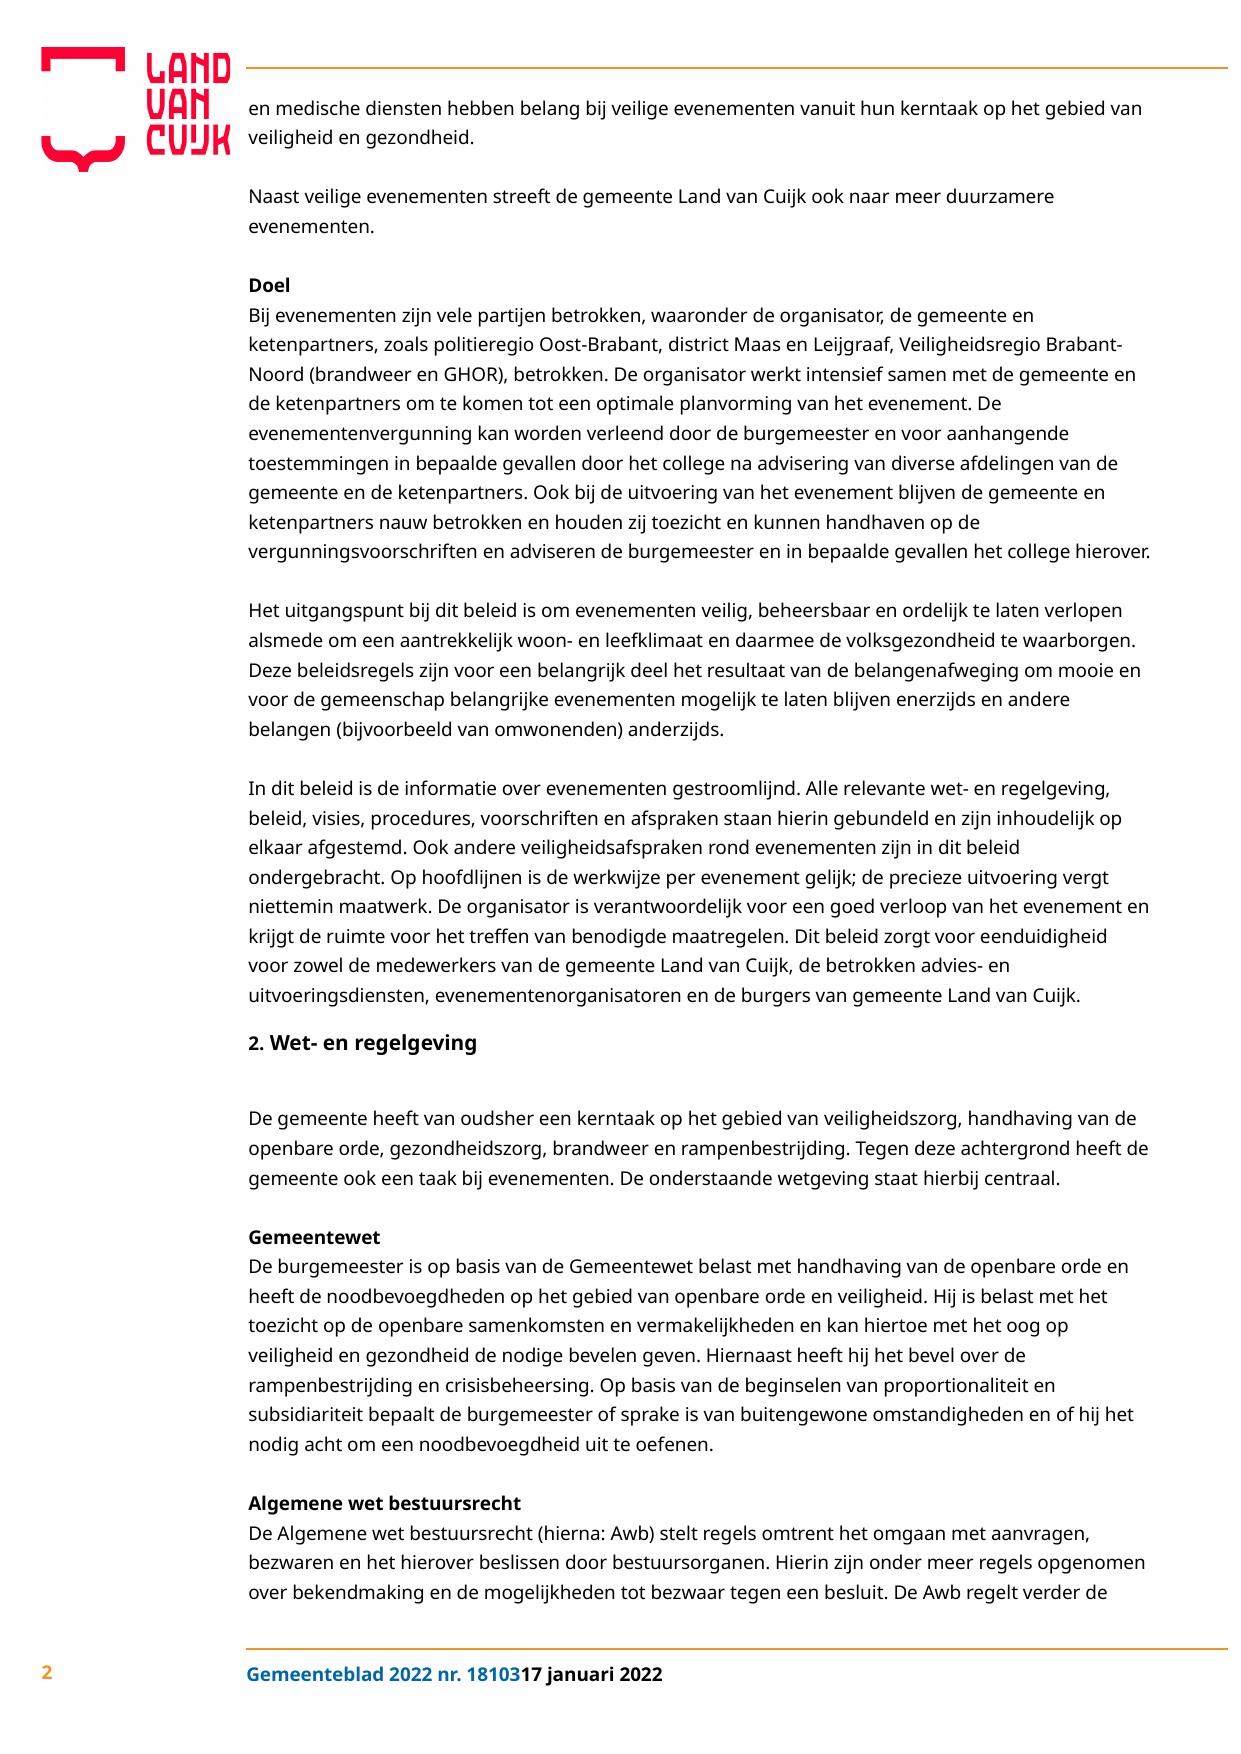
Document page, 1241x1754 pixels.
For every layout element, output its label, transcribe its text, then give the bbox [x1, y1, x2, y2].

text Algemene wet bestuursrecht [248, 1490, 1152, 1516]
text Naast veilige evenementen streeft de gemeente Land van Cuijk ook naar meer duurzamere evenementen. [248, 183, 1152, 239]
text De burgemeester is op basis van de Gemeentewet belast met handhaving van de openbare orde en heeft de noodbevoegdheden op het gebied van openbare orde en veiligheid. Hij is belast met het toezicht op de openbare samenkomsten en vermakelijkheden en kan hiertoe met het oog op veiligheid en gezondheid de nodige bevelen geven. Hiernaast heeft hij het bevel over de rampenbestrijding en crisisbeheersing. Op basis van de beginselen van proportionaliteit en subsidiariteit bepaalt de burgemeester of sprake is van buitengewone omstandigheden en of hij het nodig acht om een noodbevoegdheid uit te oefenen. [248, 1253, 1152, 1457]
text Bij evenementen zijn vele partijen betrokken, waaronder de organisator, de gemeente en ketenpartners, zoals politieregio Oost-Brabant, district Maas en Leijgraaf, Veiligheidsregio Brabant-Noord (brandweer en GHOR), betrokken. De organisator werkt intensief samen met de gemeente en de ketenpartners om te komen tot een optimale planvorming van het evenement. De evenementenvergunning kan worden verleend door de burgemeester en voor aanhangende toestemmingen in bepaalde gevallen door het college na advisering van diverse afdelingen van de gemeente en de ketenpartners. Ook bij de uitvoering van het evenement blijven de gemeente en ketenpartners nauw betrokken en houden zij toezicht en kunnen handhaven op de vergunningsvoorschriften en adviseren de burgemeester en in bepaalde gevallen het college hierover. [248, 302, 1152, 564]
text De gemeente heeft van oudsher een kerntaak op het gebied van veiligheidszorg, handhaving van de openbare orde, gezondheidszorg, brandweer en rampenbestrijding. Tegen deze achtergrond heeft de gemeente ook een taak bij evenementen. De onderstaande wetgeving staat hierbij centraal. [248, 1106, 1152, 1191]
text 2. Wet- en regelgeving [248, 1028, 1152, 1056]
text In dit beleid is de informatie over evenementen gestroomlijnd. Alle relevante wet- en regelgeving, beleid, visies, procedures, voorschriften en afspraken staan hierin gebundeld en zijn inhoudelijk op elkaar afgestemd. Ook andere veiligheidsafspraken rond evenementen zijn in dit beleid ondergebracht. Op hoofdlijnen is de werkwijze per evenement gelijk; de precieze uitvoering vergt niettemin maatwerk. De organisator is verantwoordelijk voor een goed verloop van het evenement en krijgt de ruimte voor het treffen van benodigde maatregelen. Dit beleid zorgt voor eenduidigheid voor zowel de medewerkers van de gemeente Land van Cuijk, de betrokken advies- en uitvoeringsdiensten, evenementenorganisatoren en de burgers van gemeente Land van Cuijk. [248, 775, 1152, 1008]
picture [41, 47, 231, 172]
text Gemeentewet [248, 1224, 1152, 1250]
text en medische diensten hebben belang bij veilige evenementen vanuit hun kerntaak op het gebied van veiligheid en gezondheid. [248, 95, 1152, 150]
text Het uitgangspunt bij dit beleid is om evenementen veilig, beheersbaar en ordelijk te laten verlopen alsmede om een aantrekkelijk woon- en leefklimaat en daarmee de volksgezondheid te waarborgen. Deze beleidsregels zijn voor een belangrijk deel het resultaat van de belangenafweging om mooie en voor de gemeenschap belangrijke evenementen mogelijk te laten blijven enerzijds en andere belangen (bijvoorbeeld van omwonenden) anderzijds. [248, 598, 1152, 742]
text De Algemene wet bestuursrecht (hierna: Awb) stelt regels omtrent het omgaan met aanvragen, bezwaren en het hierover beslissen door bestuursorganen. Hierin zijn onder meer regels opgenomen over bekendmaking en de mogelijkheden tot bezwaar tegen een besluit. De Awb regelt verder de [248, 1520, 1152, 1605]
text Doel [248, 272, 1152, 298]
